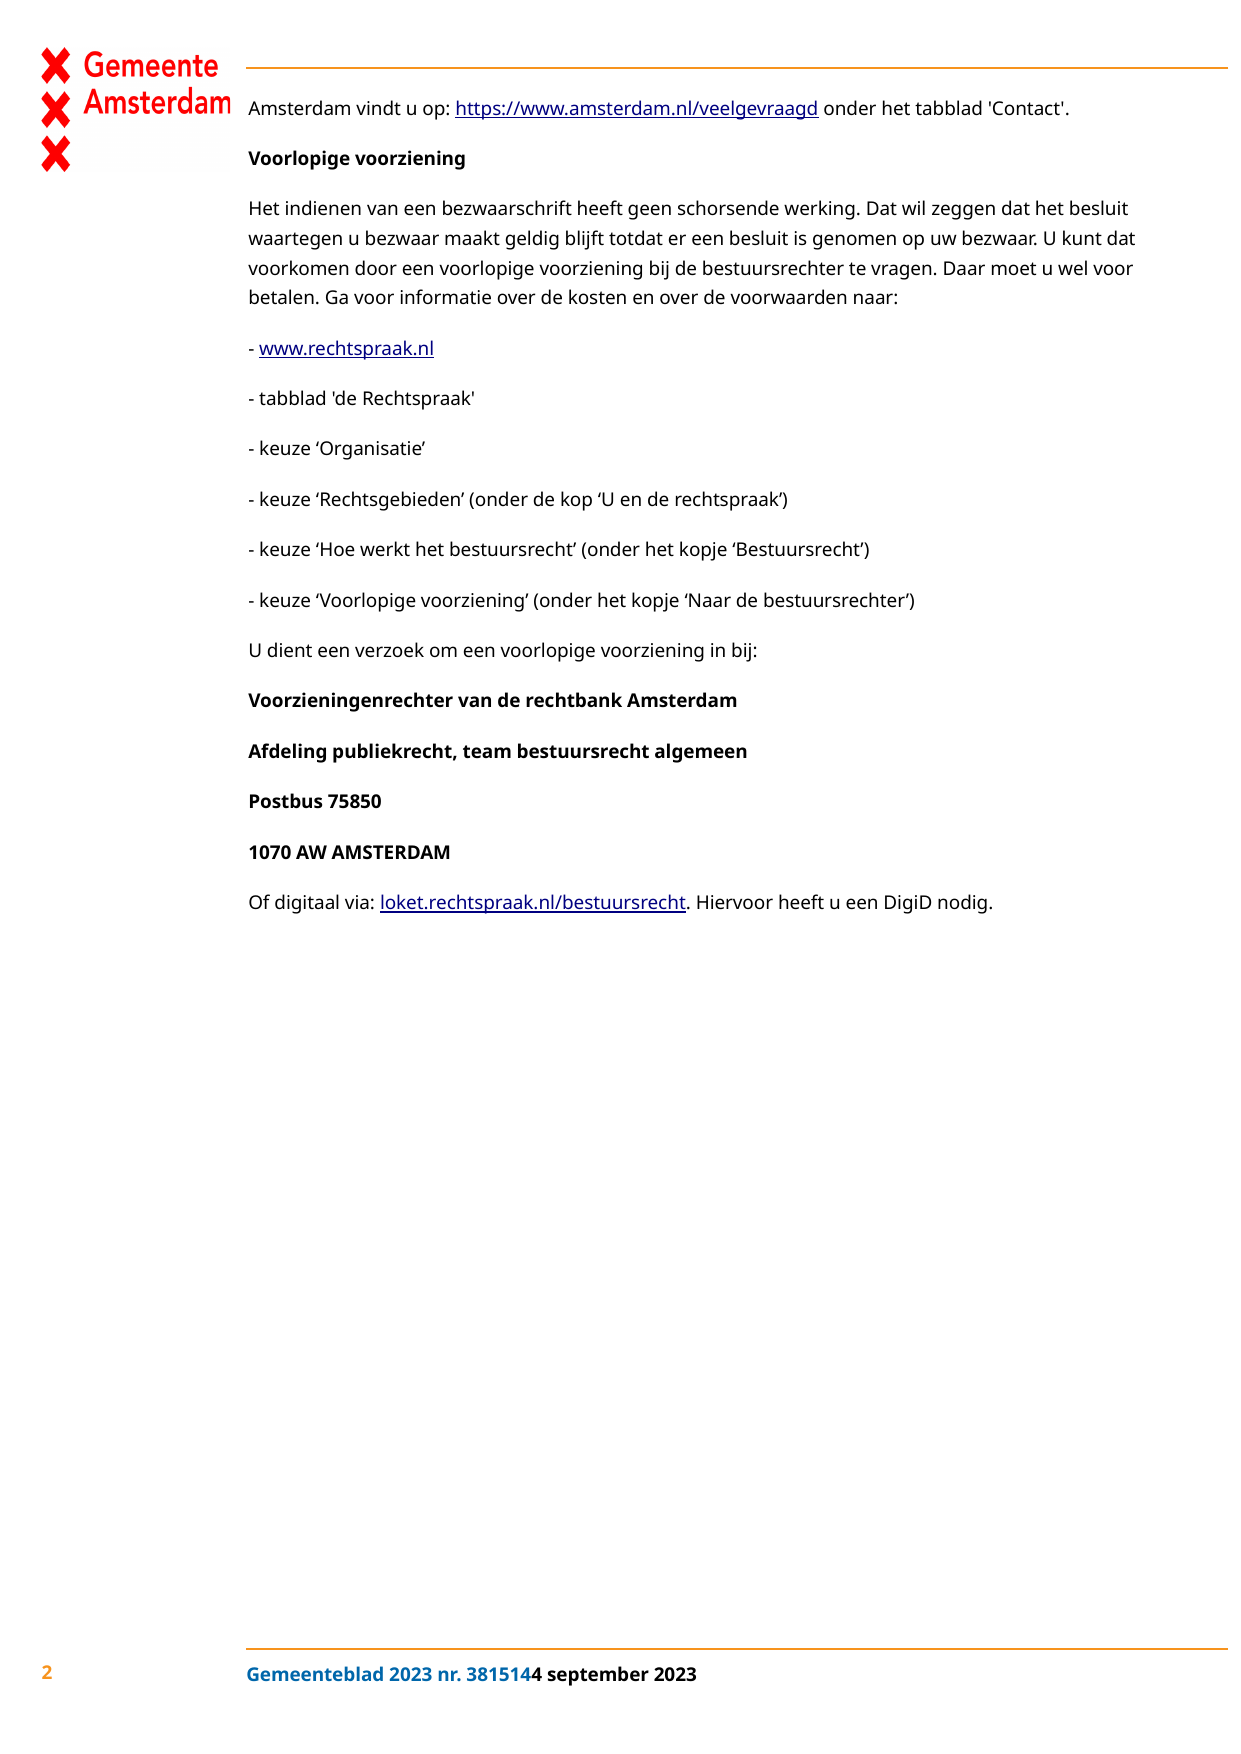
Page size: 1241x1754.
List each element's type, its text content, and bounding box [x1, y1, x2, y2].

text - keuze ‘Voorlopige voorziening’ (onder het kopje ‘Naar de bestuursrechter’) [248, 587, 1152, 613]
text Afdeling publiekrecht, team bestuursrecht algemeen [248, 738, 1152, 764]
text Postbus 75850 [248, 788, 1152, 814]
picture [41, 47, 231, 172]
text Voorzieningenrechter van de rechtbank Amsterdam [248, 688, 1152, 713]
text - keuze ‘Hoe werkt het bestuursrecht’ (onder het kopje ‘Bestuursrecht’) [248, 536, 1152, 562]
text - tabblad 'de Rechtspraak' [248, 385, 1152, 411]
text Amsterdam vindt u op: https://www.amsterdam.nl/veelgevraagd onder het tabblad 'Contact'. [248, 95, 1152, 121]
text 1070 AW AMSTERDAM [248, 839, 1152, 865]
text Of digitaal via: loket.rechtspraak.nl/bestuursrecht. Hiervoor heeft u een DigiD nodig. [248, 889, 1152, 915]
text U dient een verzoek om een voorlopige voorziening in bij: [248, 637, 1152, 663]
text - www.rechtspraak.nl [248, 335, 1152, 361]
text Voorlopige voorziening [248, 145, 1152, 171]
text - keuze ‘Rechtsgebieden’ (onder de kop ‘U en de rechtspraak’) [248, 486, 1152, 512]
text - keuze ‘Organisatie’ [248, 436, 1152, 461]
text Het indienen van een bezwaarschrift heeft geen schorsende werking. Dat wil zeggen dat het besluit waartegen u bezwaar maakt geldig blijft totdat er een besluit is genomen op uw bezwaar. U kunt dat voorkomen door een voorlopige voorziening bij de bestuursrechter te vragen. Daar moet u wel voor betalen. Ga voor informatie over de kosten en over de voorwaarden naar: [248, 196, 1152, 310]
